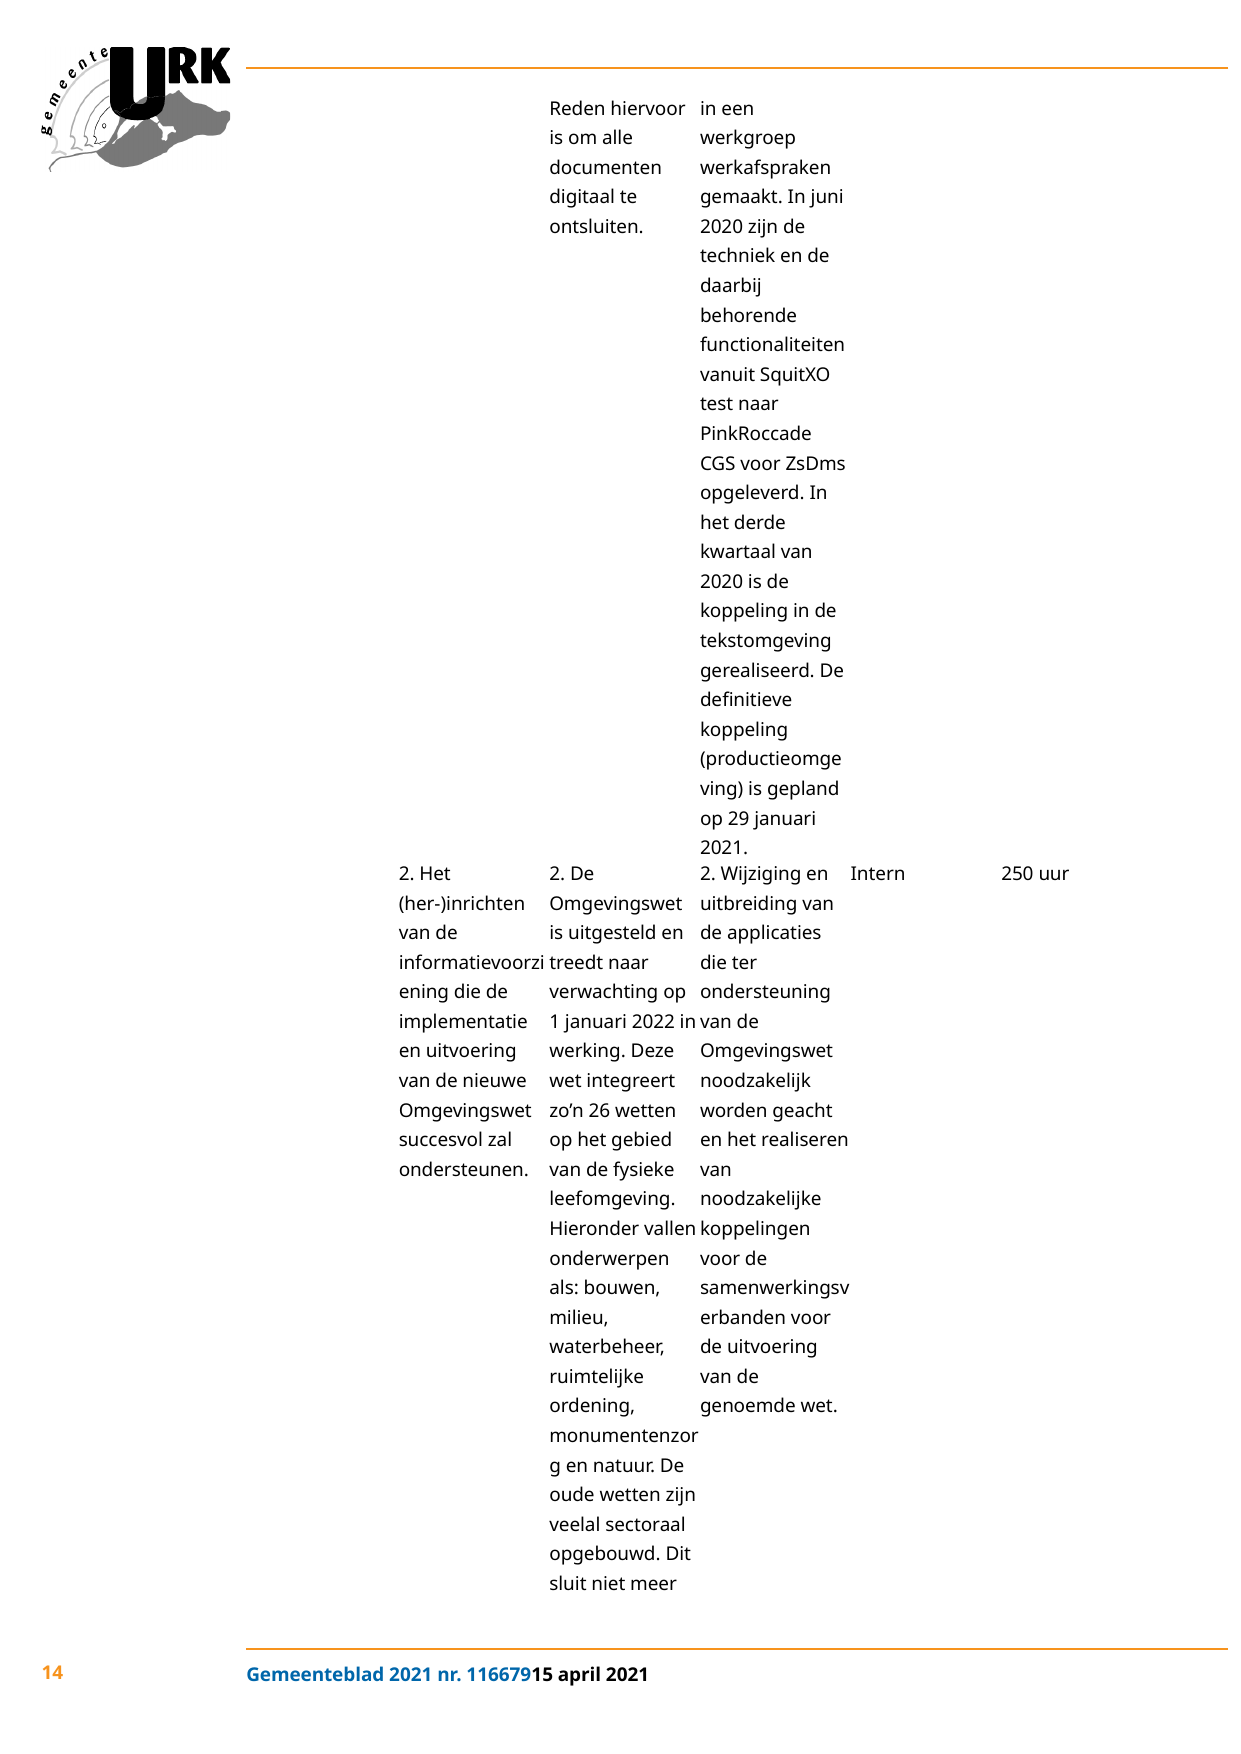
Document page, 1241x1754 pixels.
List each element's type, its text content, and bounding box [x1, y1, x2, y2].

table_cell Reden hiervoor is om alle documenten digitaal te ontsluiten. [549, 95, 700, 860]
table_cell in een werkgroep werkafspraken gemaakt. In juni 2020 zijn de techniek en de daarbij behorende functionaliteiten vanuit SquitXO test naar PinkRoccade CGS voor ZsDms opgeleverd. In het derde kwartaal van 2020 is de koppeling in de tekstomgeving gerealiseerd. De definitieve koppeling (productieomgeving) is gepland op 29 januari 2021. [700, 95, 850, 860]
table_cell 2. Het (her-)inrichten van de informatievoorziening die de implementatie en uitvoering van de nieuwe Omgevingswet succesvol zal ondersteunen. [399, 860, 549, 1596]
table_cell [399, 95, 549, 860]
table_cell [1001, 95, 1152, 860]
table_cell 250 uur [1001, 860, 1152, 1596]
table_cell [850, 95, 1001, 860]
picture [41, 47, 231, 172]
table_cell 2. Wijziging en uitbreiding van de applicaties die ter ondersteuning van de Omgevingswet noodzakelijk worden geacht en het realiseren van noodzakelijke koppelingen voor de samenwerkingsverbanden voor de uitvoering van de genoemde wet. [700, 860, 850, 1596]
table_cell Intern [850, 860, 1001, 1596]
table_cell [248, 95, 398, 1596]
table_cell 2. De Omgevingswet is uitgesteld en treedt naar verwachting op 1 januari 2022 in werking. Deze wet integreert zo’n 26 wetten op het gebied van de fysieke leefomgeving. Hieronder vallen onderwerpen als: bouwen, milieu, waterbeheer, ruimtelijke ordening, monumentenzorg en natuur. De oude wetten zijn veelal sectoraal opgebouwd. Dit sluit niet meer [549, 860, 700, 1596]
